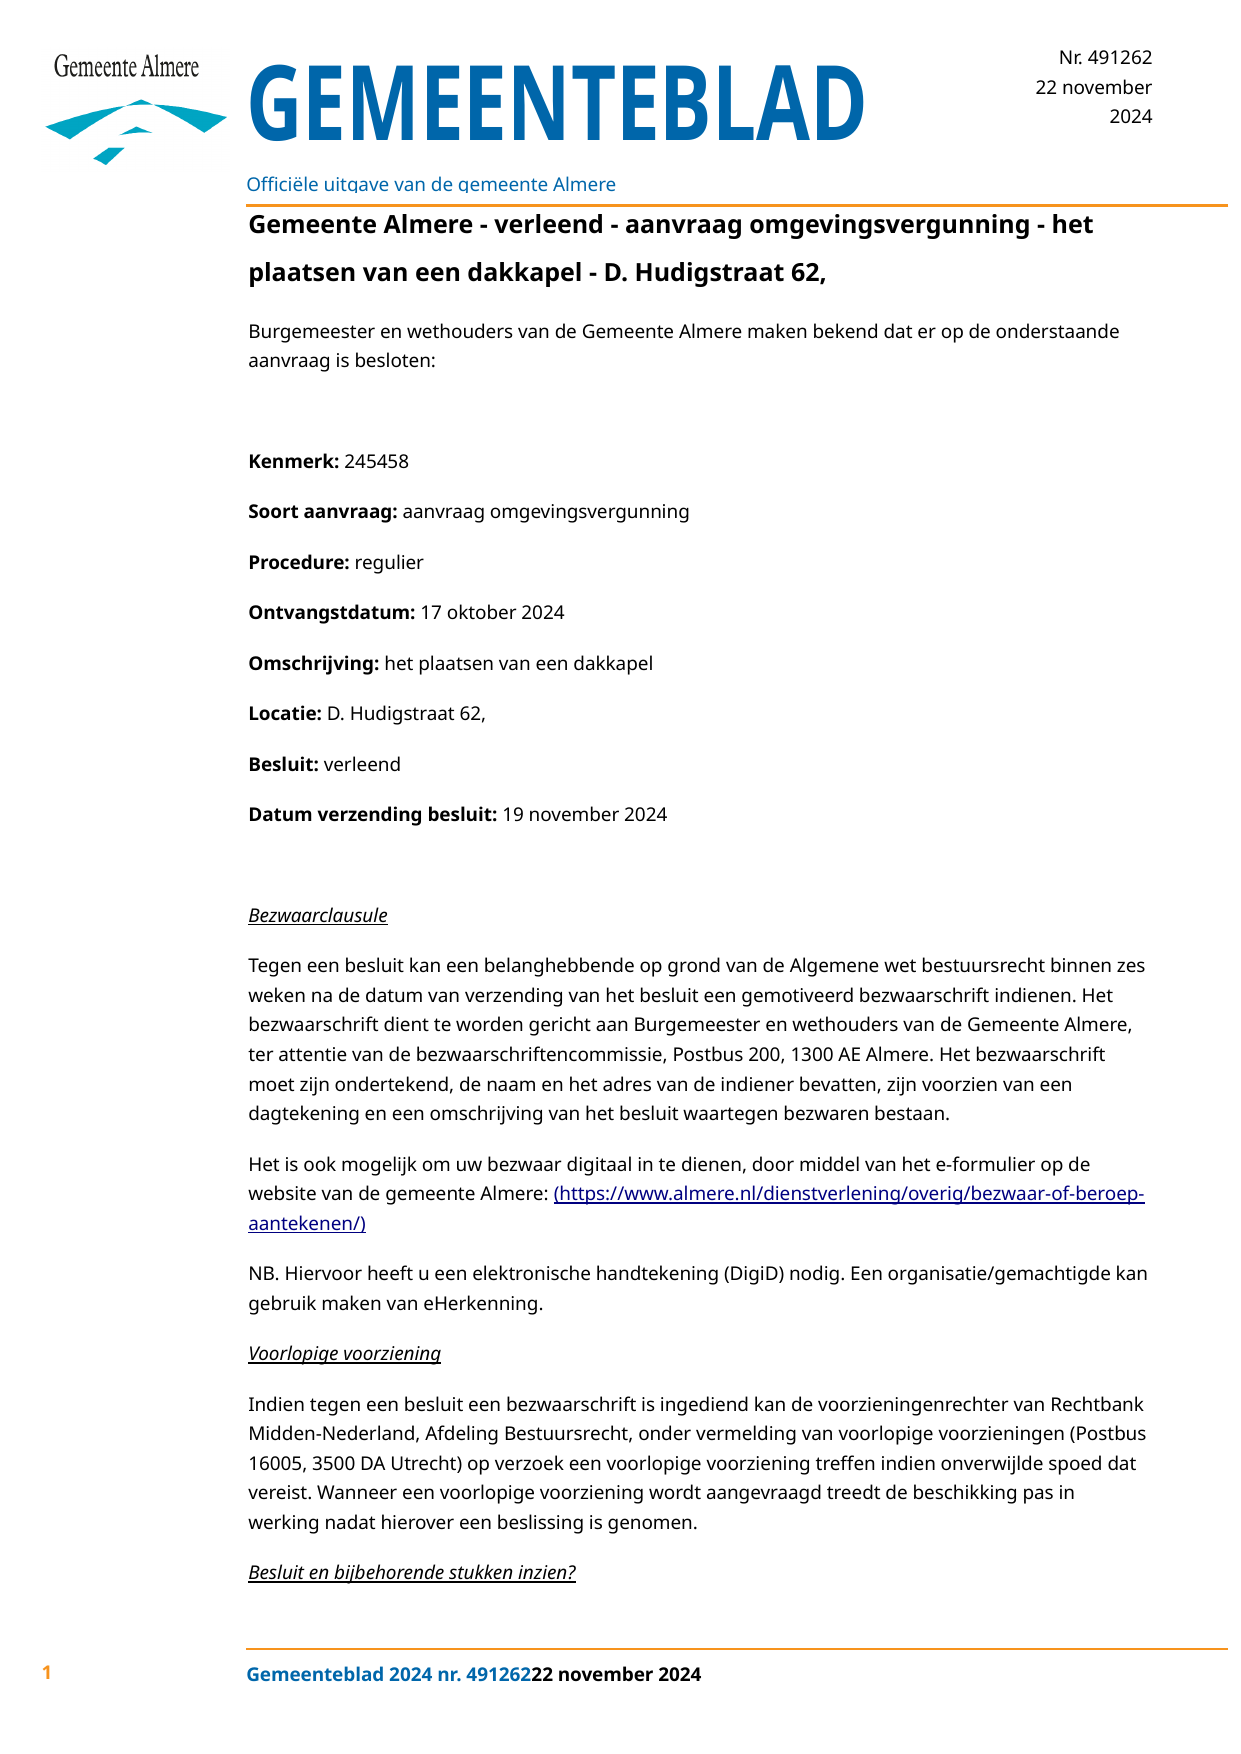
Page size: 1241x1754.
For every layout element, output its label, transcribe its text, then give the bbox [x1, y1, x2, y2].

text Besluit en bijbehorende stukken inzien? [248, 1559, 1152, 1585]
text Locatie: D. Hudigstraat 62, [248, 700, 1152, 726]
text Indien tegen een besluit een bezwaarschrift is ingediend kan de voorzieningenrechter van Rechtbank Midden-Nederland, Afdeling Bestuursrecht, onder vermelding van voorlopige voorzieningen (Postbus 16005, 3500 DA Utrecht) op verzoek een voorlopige voorziening treffen indien onverwijlde spoed dat vereist. Wanneer een voorlopige voorziening wordt aangevraagd treedt de beschikking pas in werking nadat hierover een beslissing is genomen. [248, 1391, 1152, 1535]
text Kenmerk: 245458 [248, 448, 1152, 474]
text Ontvangstdatum: 17 oktober 2024 [248, 599, 1152, 625]
text NB. Hiervoor heeft u een elektronische handtekening (DigiD) nodig. Een organisatie/gemachtigde kan gebruik maken van eHerkenning. [248, 1260, 1152, 1316]
text Tegen een besluit kan een belanghebbende op grond van de Algemene wet bestuursrecht binnen zes weken na de datum van verzending van het besluit een gemotiveerd bezwaarschrift indienen. Het bezwaarschrift dient te worden gericht aan Burgemeester en wethouders van de Gemeente Almere, ter attentie van de bezwaarschriftencommissie, Postbus 200, 1300 AE Almere. Het bezwaarschrift moet zijn ondertekend, de naam en het adres van de indiener bevatten, zijn voorzien van een dagtekening en een omschrijving van het besluit waartegen bezwaren bestaan. [248, 952, 1152, 1126]
text Het is ook mogelijk om uw bezwaar digitaal in te dienen, door middel van het e-formulier op de website van de gemeente Almere: (https://www.almere.nl/dienstverlening/overig/bezwaar-of-beroep-aantekenen/) [248, 1151, 1152, 1236]
text Besluit: verleend [248, 751, 1152, 777]
text Voorlopige voorziening [248, 1340, 1152, 1366]
text Gemeente Almere - verleend - aanvraag omgevingsvergunning - het plaatsen van een dakkapel - D. Hudigstraat 62, [248, 207, 1152, 288]
picture [41, 47, 231, 172]
text Procedure: regulier [248, 549, 1152, 575]
text Burgemeester en wethouders van de Gemeente Almere maken bekend dat er op de onderstaande aanvraag is besloten: [248, 318, 1152, 373]
text Bezwaarclausule [248, 902, 1152, 928]
text Soort aanvraag: aanvraag omgevingsvergunning [248, 499, 1152, 524]
text Omschrijving: het plaatsen van een dakkapel [248, 650, 1152, 676]
text Datum verzending besluit: 19 november 2024 [248, 801, 1152, 827]
